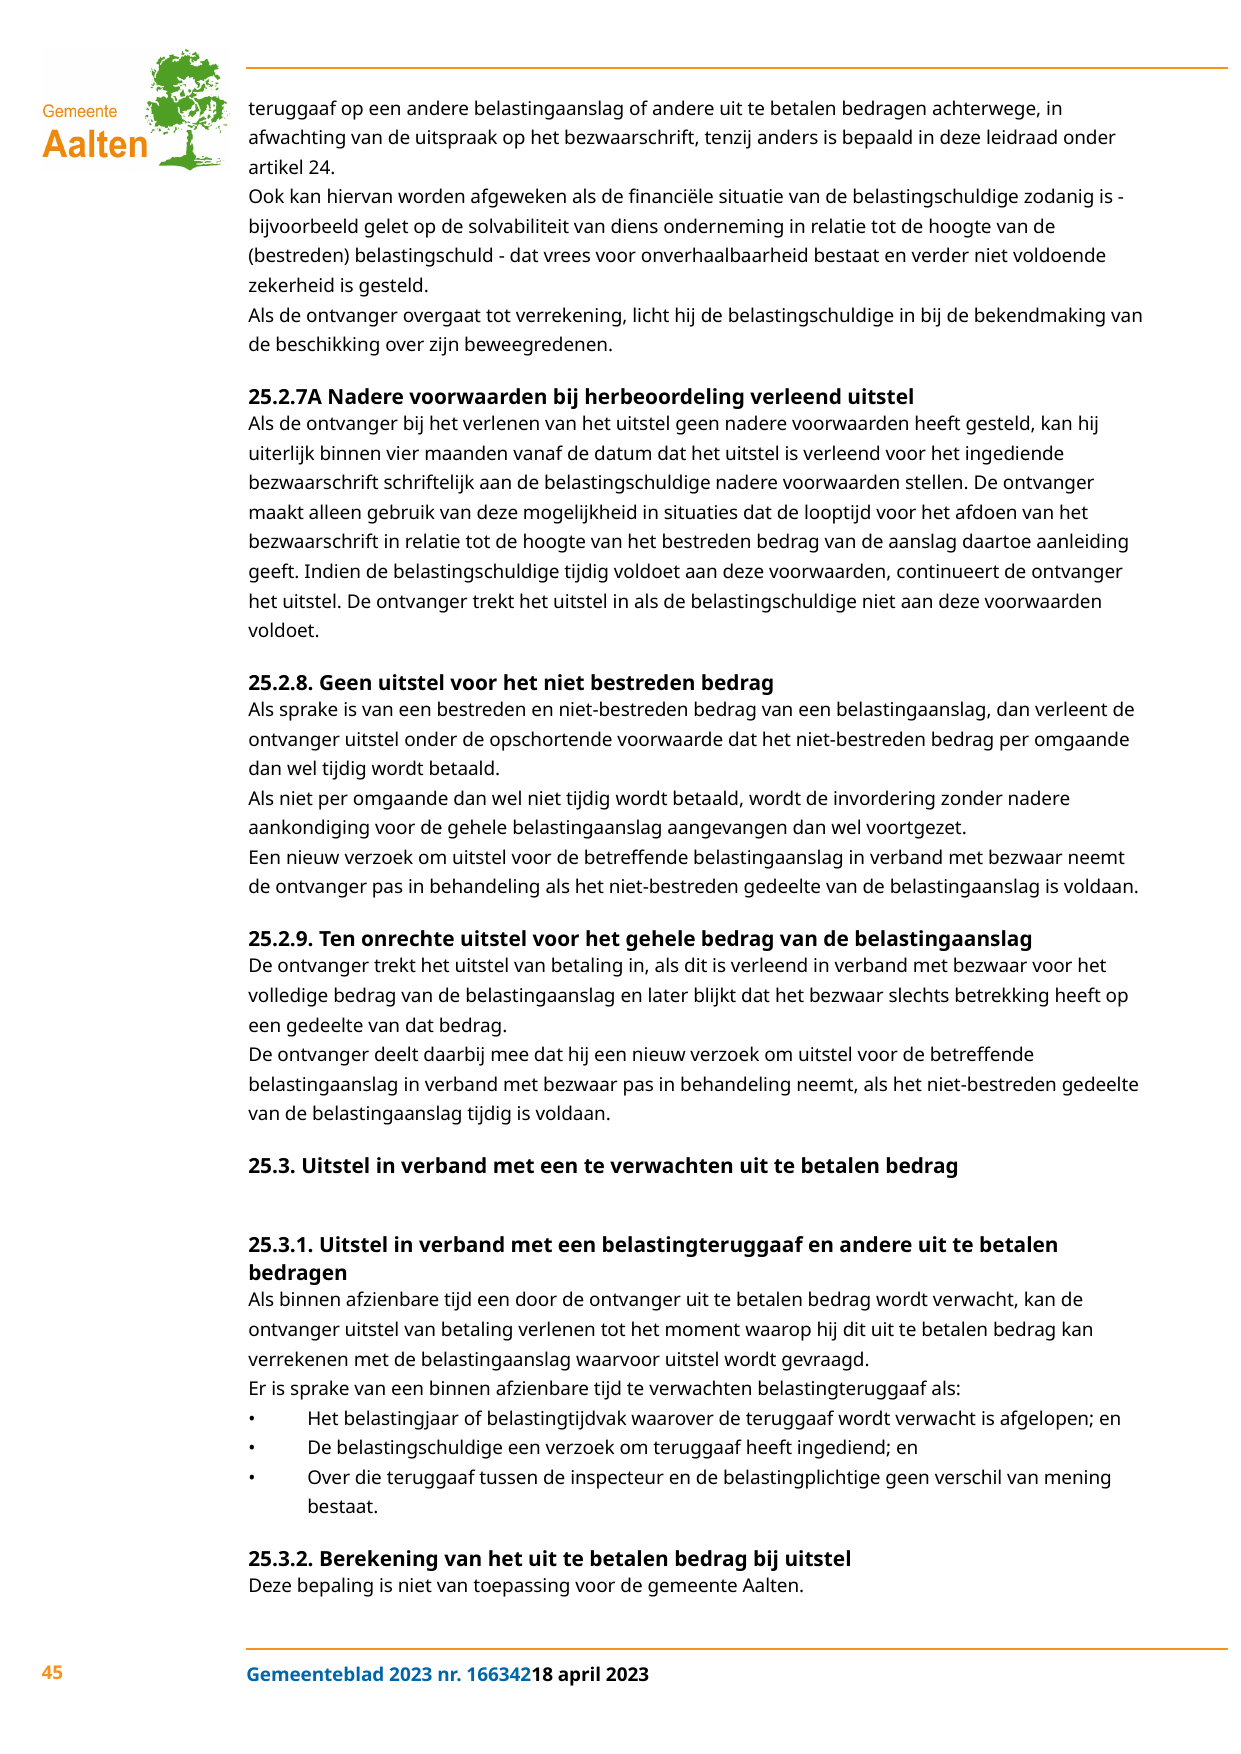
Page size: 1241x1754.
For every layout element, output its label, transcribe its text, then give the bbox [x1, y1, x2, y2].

text teruggaaf op een andere belastingaanslag of andere uit te betalen bedragen achterwege, in afwachting van de uitspraak op het bezwaarschrift, tenzij anders is bepaald in deze leidraad onder artikel 24. [248, 95, 1152, 180]
list De belastingschuldige een verzoek om teruggaaf heeft ingediend; en [248, 1434, 1152, 1460]
text De ontvanger trekt het uitstel van betaling in, als dit is verleend in verband met bezwaar voor het volledige bedrag van de belastingaanslag en later blijkt dat het bezwaar slechts betrekking heeft op een gedeelte van dat bedrag. [248, 953, 1152, 1037]
text De ontvanger deelt daarbij mee dat hij een nieuw verzoek om uitstel voor de betreffende belastingaanslag in verband met bezwaar pas in behandeling neemt, als het niet-bestreden gedeelte van de belastingaanslag tijdig is voldaan. [248, 1041, 1152, 1126]
text 25.3.1. Uitstel in verband met een belastingteruggaaf en andere uit te betalen bedragen [248, 1230, 1152, 1287]
text 25.2.7A Nadere voorwaarden bij herbeoordeling verleend uitstel [248, 382, 1152, 410]
text Als de ontvanger bij het verlenen van het uitstel geen nadere voorwaarden heeft gesteld, kan hij uiterlijk binnen vier maanden vanaf de datum dat het uitstel is verleend voor het ingediende bezwaarschrift schriftelijk aan de belastingschuldige nadere voorwaarden stellen. De ontvanger maakt alleen gebruik van deze mogelijkheid in situaties dat de looptijd voor het afdoen van het bezwaarschrift in relatie tot de hoogte van het bestreden bedrag van de aanslag daartoe aanleiding geeft. Indien de belastingschuldige tijdig voldoet aan deze voorwaarden, continueert de ontvanger het uitstel. De ontvanger trekt het uitstel in als de belastingschuldige niet aan deze voorwaarden voldoet. [248, 410, 1152, 643]
text Als de ontvanger overgaat tot verrekening, licht hij de belastingschuldige in bij de bekendmaking van de beschikking over zijn beweegredenen. [248, 302, 1152, 357]
text Als binnen afzienbare tijd een door de ontvanger uit te betalen bedrag wordt verwacht, kan de ontvanger uitstel van betaling verlenen tot het moment waarop hij dit uit te betalen bedrag kan verrekenen met de belastingaanslag waarvoor uitstel wordt gevraagd. [248, 1287, 1152, 1372]
text 25.3.2. Berekening van het uit te betalen bedrag bij uitstel [248, 1544, 1152, 1573]
text Deze bepaling is niet van toepassing voor de gemeente Aalten. [248, 1573, 1152, 1598]
text Ook kan hiervan worden afgeweken als de financiële situatie van de belastingschuldige zodanig is - bijvoorbeeld gelet op de solvabiliteit van diens onderneming in relatie tot de hoogte van de (bestreden) belastingschuld - dat vrees voor onverhaalbaarheid bestaat en verder niet voldoende zekerheid is gesteld. [248, 183, 1152, 298]
text 25.3. Uitstel in verband met een te verwachten uit te betalen bedrag [248, 1151, 1152, 1179]
list Over die teruggaaf tussen de inspecteur en de belastingplichtige geen verschil van mening bestaat. [248, 1464, 1152, 1519]
text Als sprake is van een bestreden en niet-bestreden bedrag van een belastingaanslag, dan verleent de ontvanger uitstel onder de opschortende voorwaarde dat het niet-bestreden bedrag per omgaande dan wel tijdig wordt betaald. [248, 696, 1152, 781]
text Er is sprake van een binnen afzienbare tijd te verwachten belastingteruggaaf als: [248, 1375, 1152, 1401]
picture [41, 47, 231, 172]
text Een nieuw verzoek om uitstel voor de betreffende belastingaanslag in verband met bezwaar neemt de ontvanger pas in behandeling als het niet-bestreden gedeelte van de belastingaanslag is voldaan. [248, 844, 1152, 899]
text 25.2.9. Ten onrechte uitstel voor het gehele bedrag van de belastingaanslag [248, 924, 1152, 953]
list Het belastingjaar of belastingtijdvak waarover de teruggaaf wordt verwacht is afgelopen; en [248, 1405, 1152, 1431]
text Als niet per omgaande dan wel niet tijdig wordt betaald, wordt de invordering zonder nadere aankondiging voor de gehele belastingaanslag aangevangen dan wel voortgezet. [248, 785, 1152, 840]
text 25.2.8. Geen uitstel voor het niet bestreden bedrag [248, 668, 1152, 696]
